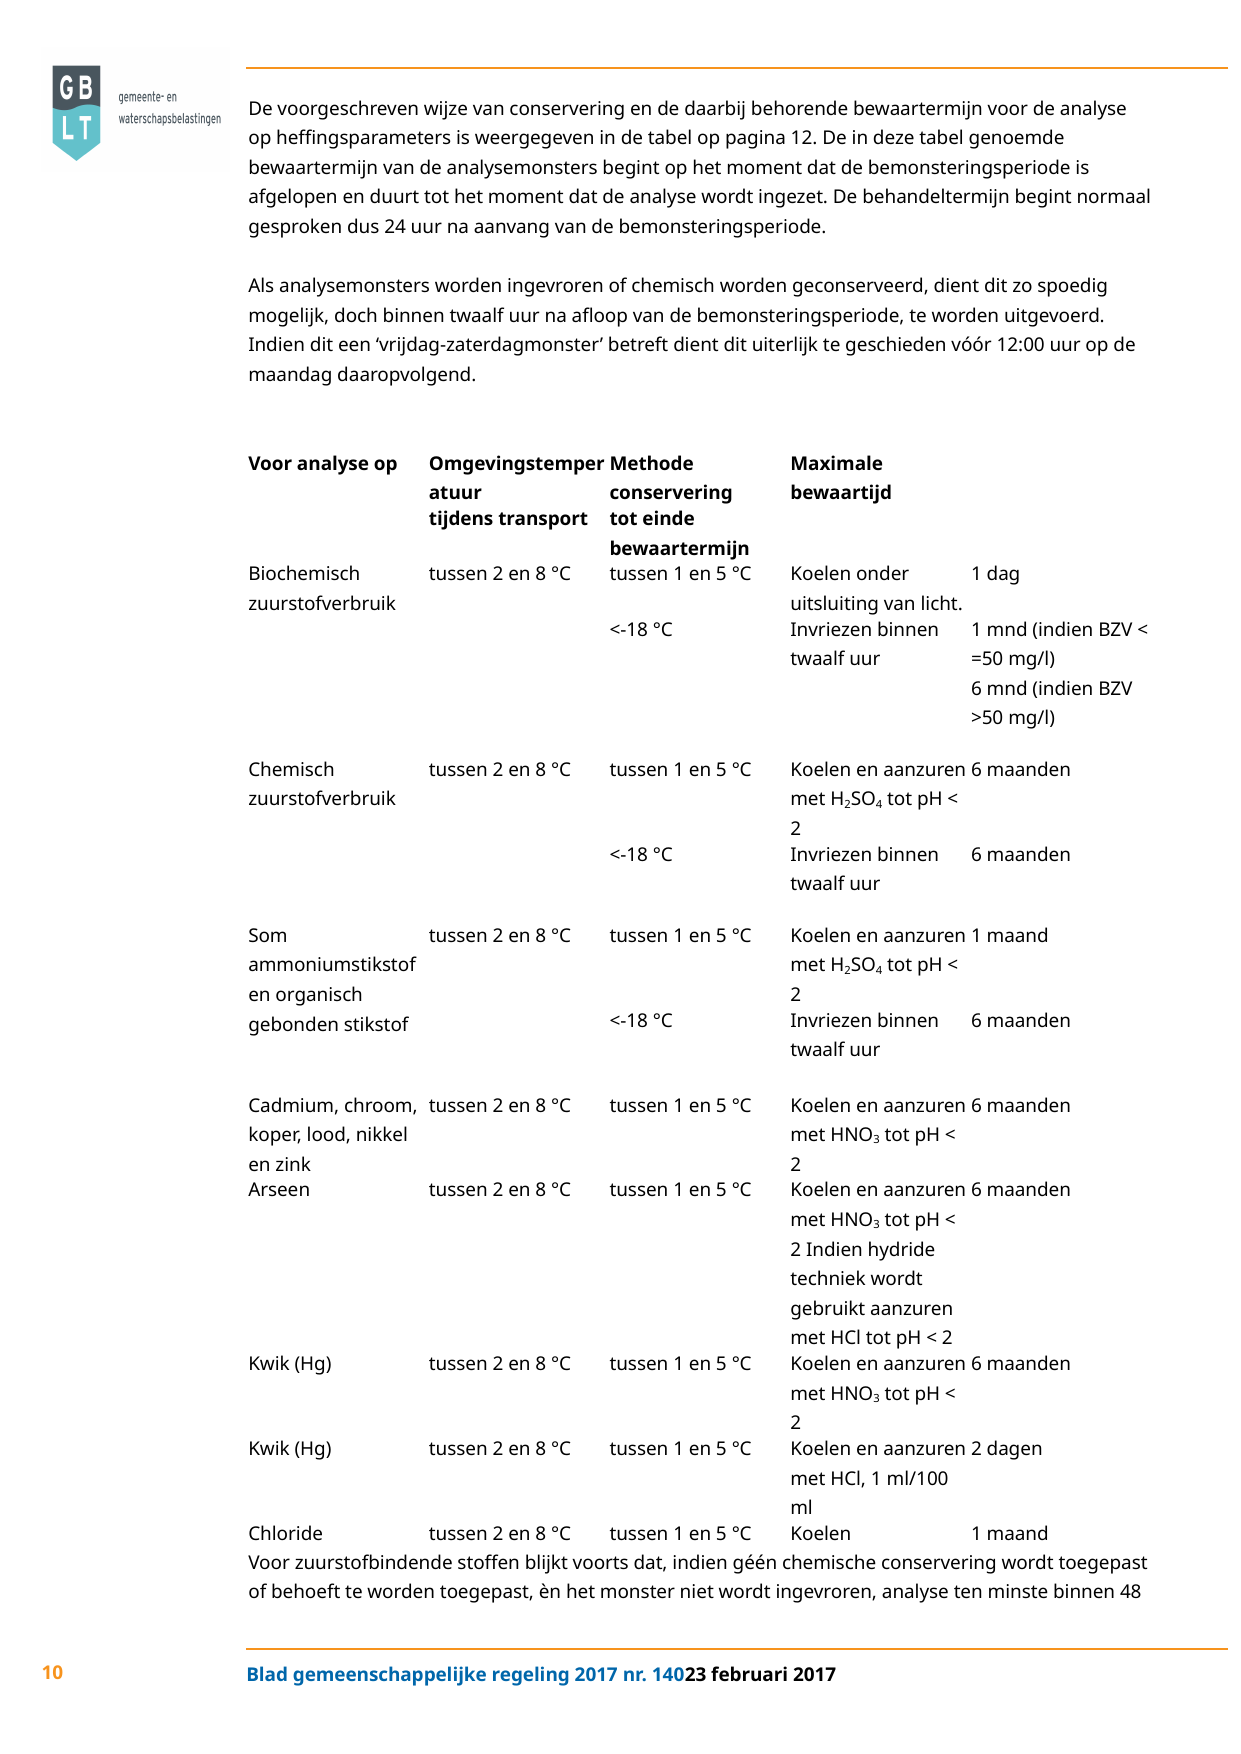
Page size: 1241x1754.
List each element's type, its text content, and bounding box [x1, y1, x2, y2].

table_cell tijdens transport [429, 505, 609, 561]
table_cell 1 maand [971, 1520, 1152, 1546]
table_cell Koelen en aanzuren met HCl, 1 ml/100 ml [790, 1435, 971, 1520]
table_cell Koelen [790, 1520, 971, 1546]
picture [41, 47, 231, 172]
table_cell 6 maanden [971, 1007, 1152, 1066]
table_cell Chloride [248, 1520, 429, 1546]
table_cell tussen 1 en 5 °C [609, 1435, 790, 1520]
table_cell Koelen onder uitsluiting van licht. [790, 561, 971, 616]
table_cell <-18 °C [609, 1007, 790, 1066]
table_cell tussen 1 en 5 °C [609, 1177, 790, 1350]
table_cell tot einde bewaartermijn [609, 505, 790, 561]
table_cell Koelen en aanzuren met H2SO4 tot pH < 2 [790, 922, 971, 1007]
table_cell 6 maanden [971, 1350, 1152, 1435]
table_cell tussen 1 en 5 °C [609, 1350, 790, 1435]
table_cell 6 maanden [971, 1177, 1152, 1350]
table_cell Koelen en aanzuren met H2SO4 tot pH < 2 [790, 756, 971, 841]
table_cell <-18 °C [609, 616, 790, 730]
table_cell Kwik (Hg) [248, 1435, 429, 1520]
table_cell Cadmium, chroom, koper, lood, nikkel en zink [248, 1092, 429, 1177]
table_cell [790, 505, 971, 561]
table_cell tussen 1 en 5 °C [609, 756, 790, 841]
table_header Voor analyse op [248, 450, 429, 505]
table_cell Koelen en aanzuren met HNO3 tot pH < 2 Indien hydride techniek wordt gebruikt aanzuren met HCl tot pH < 2 [790, 1177, 971, 1350]
table_cell 6 maanden [971, 756, 1152, 841]
table_cell tussen 2 en 8 °C [429, 1435, 609, 1520]
table_cell Biochemisch zuurstofverbruik [248, 561, 429, 730]
table_cell [609, 1066, 790, 1092]
table_cell tussen 1 en 5 °C [609, 561, 790, 616]
table_cell 1 dag [971, 561, 1152, 616]
table_cell tussen 1 en 5 °C [609, 1520, 790, 1546]
table_header Methode conservering [609, 450, 790, 505]
table_cell Invriezen binnen twaalf uur [790, 1007, 971, 1066]
table_cell Koelen en aanzuren met HNO3 tot pH < 2 [790, 1350, 971, 1435]
table_cell [429, 1066, 609, 1092]
table_header Maximale bewaartijd [790, 450, 971, 505]
table_cell 2 dagen [971, 1435, 1152, 1520]
table_cell [429, 730, 609, 756]
text Als analysemonsters worden ingevroren of chemisch worden geconserveerd, dient dit zo spoedig mogelijk, doch binnen twaalf uur na afloop van de bemonsteringsperiode, te worden uitgevoerd. Indien dit een ‘vrijdag-zaterdagmonster’ betreft dient dit uiterlijk te geschieden vóór 12:00 uur op de maandag daaropvolgend. [248, 272, 1152, 387]
table_cell tussen 2 en 8 °C [429, 756, 609, 922]
table_cell tussen 2 en 8 °C [429, 1177, 609, 1350]
table_cell 6 maanden [971, 1092, 1152, 1177]
table_cell 1 maand [971, 922, 1152, 1007]
table_cell tussen 1 en 5 °C [609, 922, 790, 1007]
text De voorgeschreven wijze van conservering en de daarbij behorende bewaartermijn voor de analyse op heffingsparameters is weergegeven in de tabel op pagina 12. De in deze tabel genoemde bewaartermijn van de analysemonsters begint op het moment dat de bemonsteringsperiode is afgelopen en duurt tot het moment dat de analyse wordt ingezet. De behandeltermijn begint normaal gesproken dus 24 uur na aanvang van de bemonsteringsperiode. [248, 95, 1152, 239]
table_cell [609, 730, 790, 756]
table_cell tussen 1 en 5 °C [609, 1092, 790, 1177]
table_cell Som ammoniumstikstof en organisch gebonden stikstof [248, 922, 429, 1066]
table_cell [248, 505, 429, 561]
table_cell Invriezen binnen twaalf uur [790, 841, 971, 896]
table_cell tussen 2 en 8 °C [429, 1520, 609, 1546]
table_cell <-18 °C [609, 841, 790, 896]
table_cell tussen 2 en 8 °C [429, 1092, 609, 1177]
text Voor zuurstofbindende stoffen blijkt voorts dat, indien géén chemische conservering wordt toegepast of behoeft te worden toegepast, èn het monster niet wordt ingevroren, analyse ten minste binnen 48 [248, 1549, 1152, 1604]
table_cell tussen 2 en 8 °C [429, 1350, 609, 1435]
table_cell Invriezen binnen twaalf uur [790, 616, 971, 730]
table_header Omgevingstemperatuur [429, 450, 609, 505]
table_cell Kwik (Hg) [248, 1350, 429, 1435]
table_cell Arseen [248, 1177, 429, 1350]
table_cell [248, 1066, 429, 1092]
table_cell tussen 2 en 8 °C [429, 561, 609, 730]
table_cell 1 mnd (indien BZV < =50 mg/l) 6 mnd (indien BZV >50 mg/l) [971, 616, 1152, 730]
table_cell [248, 730, 429, 756]
table_cell [609, 896, 790, 922]
table_cell Koelen en aanzuren met HNO3 tot pH < 2 [790, 1092, 971, 1177]
table_cell Chemisch zuurstofverbruik [248, 756, 429, 922]
table_cell tussen 2 en 8 °C [429, 922, 609, 1066]
table_cell [971, 505, 1152, 561]
table_cell 6 maanden [971, 841, 1152, 896]
